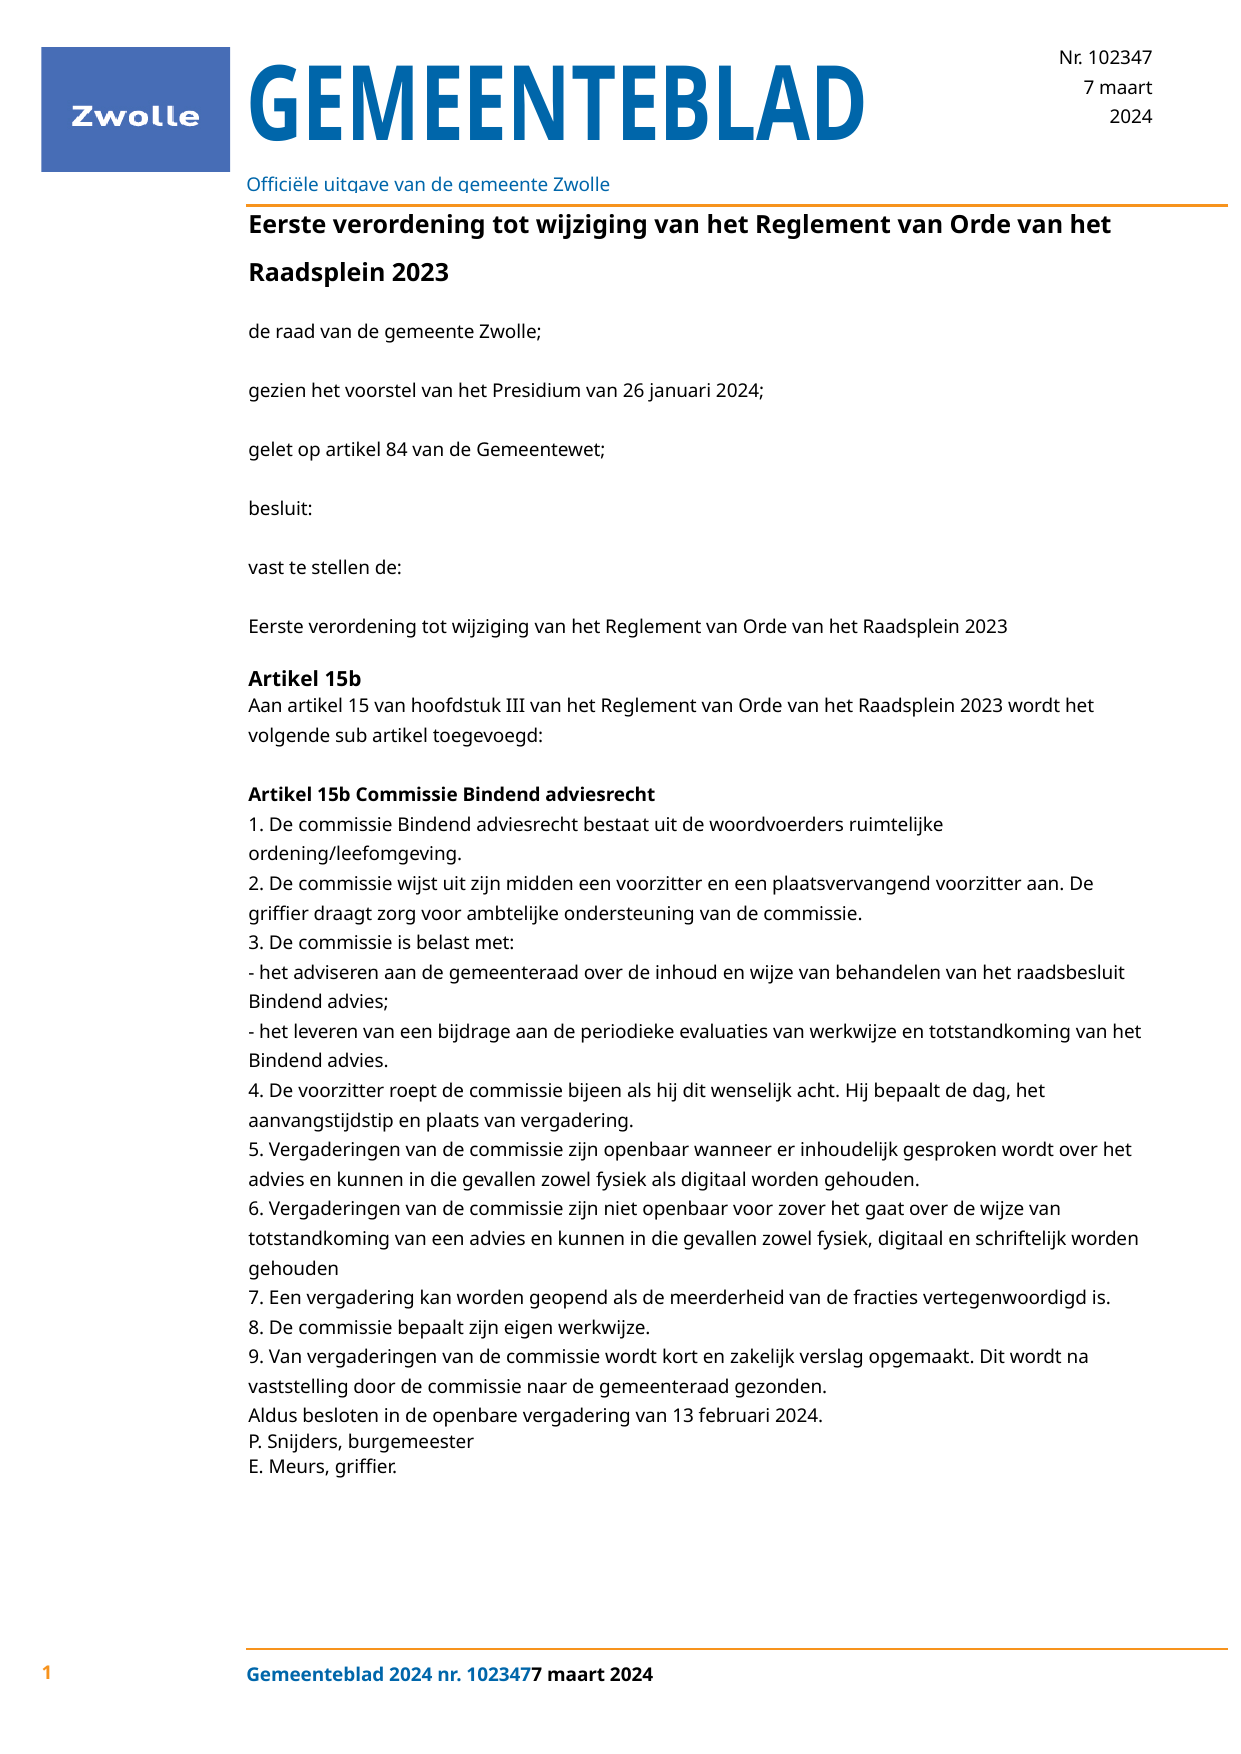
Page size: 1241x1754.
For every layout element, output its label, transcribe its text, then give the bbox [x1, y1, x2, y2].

text Artikel 15b [248, 664, 1152, 693]
text Aldus besloten in de openbare vergadering van 13 februari 2024. [248, 1402, 1152, 1428]
text E. Meurs, griffier. [248, 1453, 1152, 1479]
text Aan artikel 15 van hoofdstuk III van het Reglement van Orde van het Raadsplein 2023 wordt het volgende sub artikel toegevoegd: [248, 693, 1152, 748]
table_header Artikel 15b Commissie Bindend adviesrecht 1. De commissie Bindend adviesrecht bestaat uit de woordvoerders ruimtelijke ordening/leefomgeving. 2. De commissie wijst uit zijn midden een voorzitter en een plaatsvervangend voorzitter aan. De griffier draagt zorg voor ambtelijke ondersteuning van de commissie. 3. De commissie is belast met: - het adviseren aan de gemeenteraad over de inhoud en wijze van behandelen van het raadsbesluit Bindend advies; - het leveren van een bijdrage aan de periodieke evaluaties van werkwijze en totstandkoming van het Bindend advies. 4. De voorzitter roept de commissie bijeen als hij dit wenselijk acht. Hij bepaalt de dag, het aanvangstijdstip en plaats van vergadering. 5. Vergaderingen van de commissie zijn openbaar wanneer er inhoudelijk gesproken wordt over het advies en kunnen in die gevallen zowel fysiek als digitaal worden gehouden. 6. Vergaderingen van de commissie zijn niet openbaar voor zover het gaat over de wijze van totstandkoming van een advies en kunnen in die gevallen zowel fysiek, digitaal en schriftelijk worden gehouden 7. Een vergadering kan worden geopend als de meerderheid van de fracties vertegenwoordigd is. 8. De commissie bepaalt zijn eigen werkwijze. 9. Van vergaderingen van de commissie wordt kort en zakelijk verslag opgemaakt. Dit wordt na vaststelling door de commissie naar de gemeenteraad gezonden. [248, 781, 1152, 1399]
text de raad van de gemeente Zwolle; [248, 318, 1152, 344]
picture [41, 47, 231, 172]
text P. Snijders, burgemeester [248, 1428, 1152, 1453]
text vast te stellen de: [248, 554, 1152, 580]
text besluit: [248, 495, 1152, 521]
text gezien het voorstel van het Presidium van 26 januari 2024; [248, 377, 1152, 403]
text gelet op artikel 84 van de Gemeentewet; [248, 436, 1152, 462]
text Eerste verordening tot wijziging van het Reglement van Orde van het Raadsplein 2023 [248, 207, 1152, 288]
text Eerste verordening tot wijziging van het Reglement van Orde van het Raadsplein 2023 [248, 614, 1152, 639]
